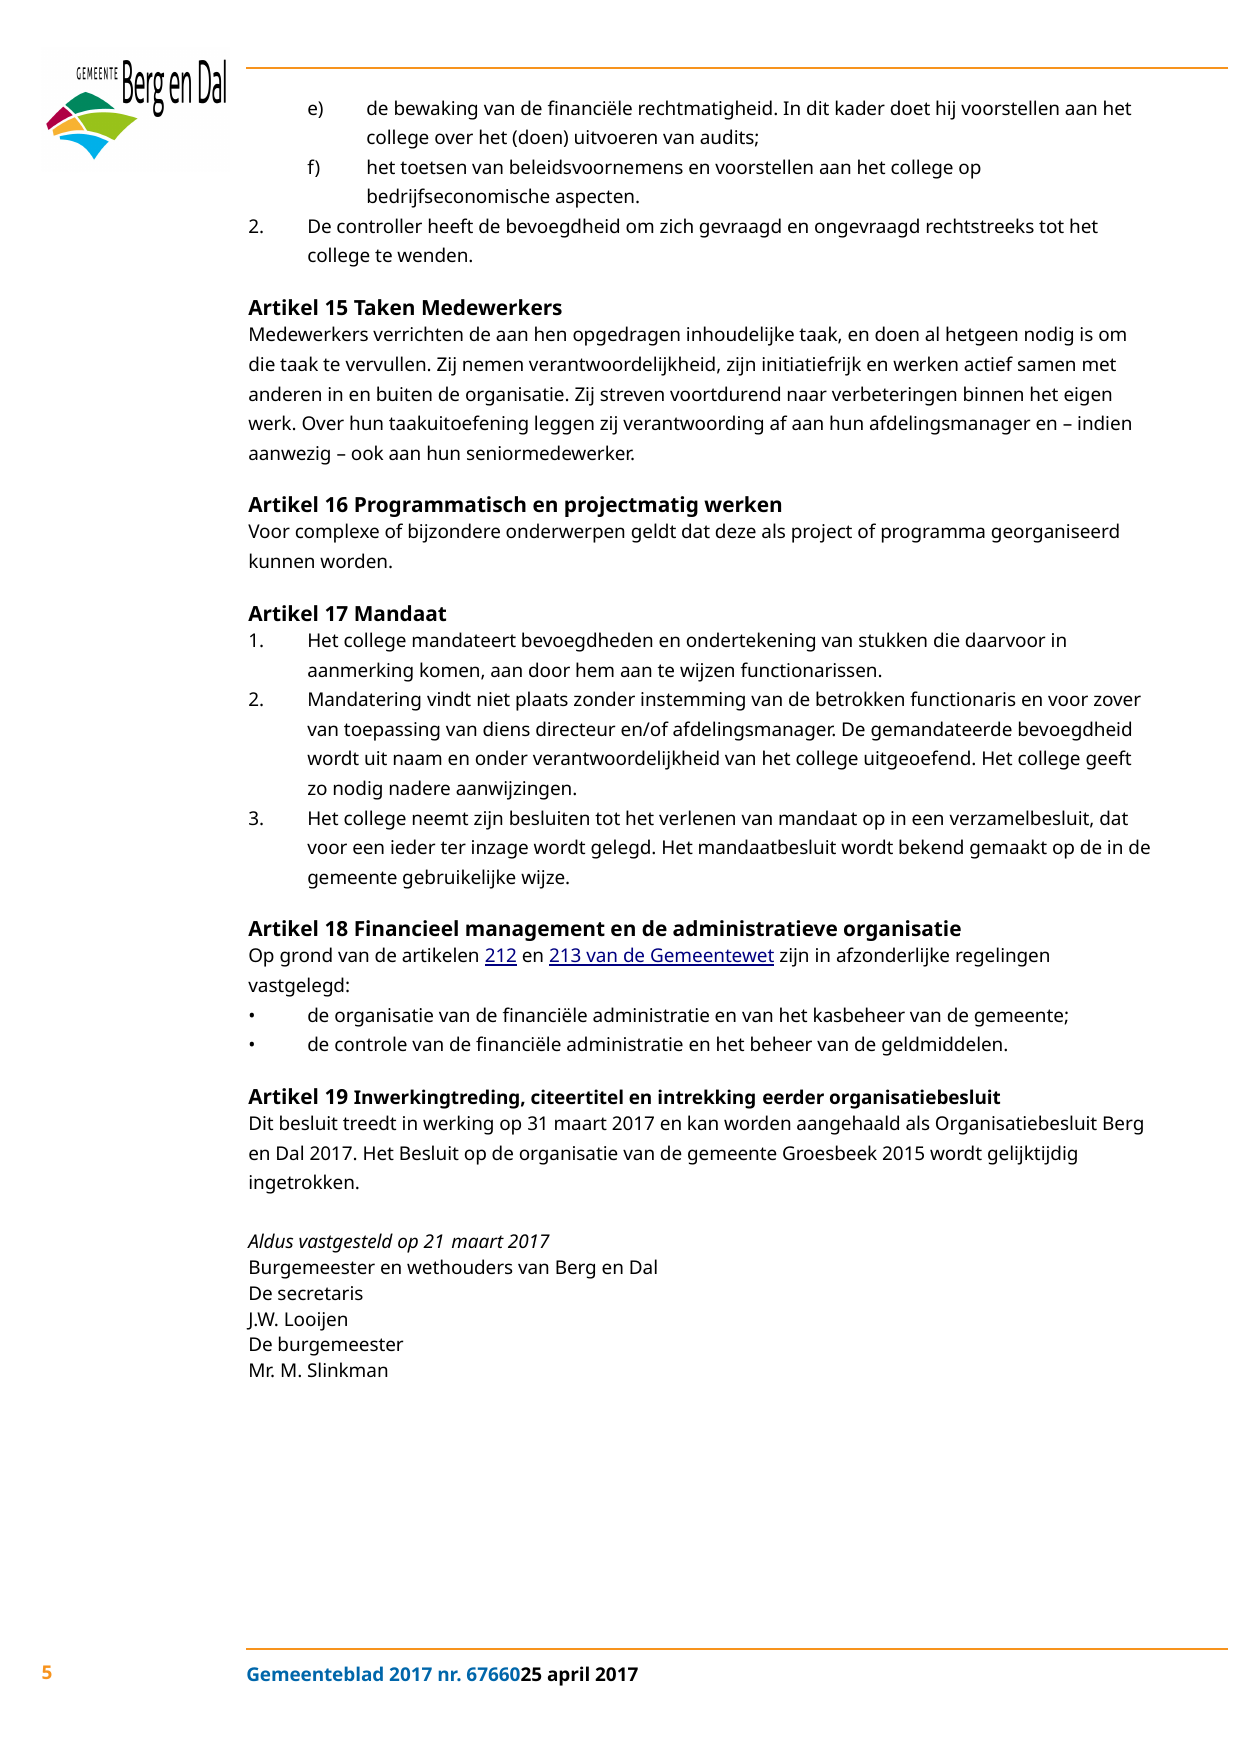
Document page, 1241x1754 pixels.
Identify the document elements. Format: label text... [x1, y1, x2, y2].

list Het college mandateert bevoegdheden en ondertekening van stukken die daarvoor in aanmerking komen, aan door hem aan te wijzen functionarissen. [248, 627, 1152, 682]
list Het college neemt zijn besluiten tot het verlenen van mandaat op in een verzamelbesluit, dat voor een ieder ter inzage wordt gelegd. Het mandaatbesluit wordt bekend gemaakt op de in de gemeente gebruikelijke wijze. [248, 805, 1152, 889]
text Dit besluit treedt in werking op 31 maart 2017 en kan worden aangehaald als Organisatiebesluit Berg en Dal 2017. Het Besluit op de organisatie van de gemeente Groesbeek 2015 wordt gelijktijdig ingetrokken. [248, 1110, 1152, 1195]
list de controle van de financiële administratie en het beheer van de geldmiddelen. [248, 1031, 1152, 1057]
text Artikel 17 Mandaat [248, 599, 1152, 627]
text Artikel 18 Financieel management en de administratieve organisatie [248, 914, 1152, 943]
picture [41, 47, 231, 172]
text Medewerkers verrichten de aan hen opgedragen inhoudelijke taak, en doen al hetgeen nodig is om die taak te vervullen. Zij nemen verantwoordelijkheid, zijn initiatiefrijk en werken actief samen met anderen in en buiten de organisatie. Zij streven voortdurend naar verbeteringen binnen het eigen werk. Over hun taakuitoefening leggen zij verantwoording af aan hun afdelingsmanager en – indien aanwezig – ook aan hun seniormedewerker. [248, 322, 1152, 466]
text Artikel 15 Taken Medewerkers [248, 293, 1152, 322]
text Burgemeester en wethouders van Berg en Dal [248, 1254, 1152, 1280]
text Artikel 19 Inwerkingtreding, citeertitel en intrekking eerder organisatiebesluit [248, 1082, 1152, 1110]
list de organisatie van de financiële administratie en van het kasbeheer van de gemeente; [248, 1002, 1152, 1028]
list het toetsen van beleidsvoornemens en voorstellen aan het college op bedrijfseconomische aspecten. [307, 154, 1152, 209]
text Op grond van de artikelen 212 en 213 van de Gemeentewet zijn in afzonderlijke regelingen vastgelegd: [248, 943, 1152, 998]
text Artikel 16 Programmatisch en projectmatig werken [248, 490, 1152, 519]
text Mr. M. Slinkman [248, 1357, 1152, 1383]
text De secretaris [248, 1280, 1152, 1306]
text J.W. Looijen [248, 1306, 1152, 1332]
list Mandatering vindt niet plaats zonder instemming van de betrokken functionaris en voor zover van toepassing van diens directeur en/of afdelingsmanager. De gemandateerde bevoegdheid wordt uit naam en onder verantwoordelijkheid van het college uitgeoefend. Het college geeft zo nodig nadere aanwijzingen. [248, 686, 1152, 801]
text De burgemeester [248, 1332, 1152, 1357]
text Voor complexe of bijzondere onderwerpen geldt dat deze als project of programma georganiseerd kunnen worden. [248, 519, 1152, 574]
list de bewaking van de financiële rechtmatigheid. In dit kader doet hij voorstellen aan het college over het (doen) uitvoeren van audits; [307, 95, 1152, 150]
text Aldus vastgesteld op 21 maart 2017 [248, 1229, 1152, 1254]
list De controller heeft de bevoegdheid om zich gevraagd en ongevraagd rechtstreeks tot het college te wenden. [248, 213, 1152, 268]
